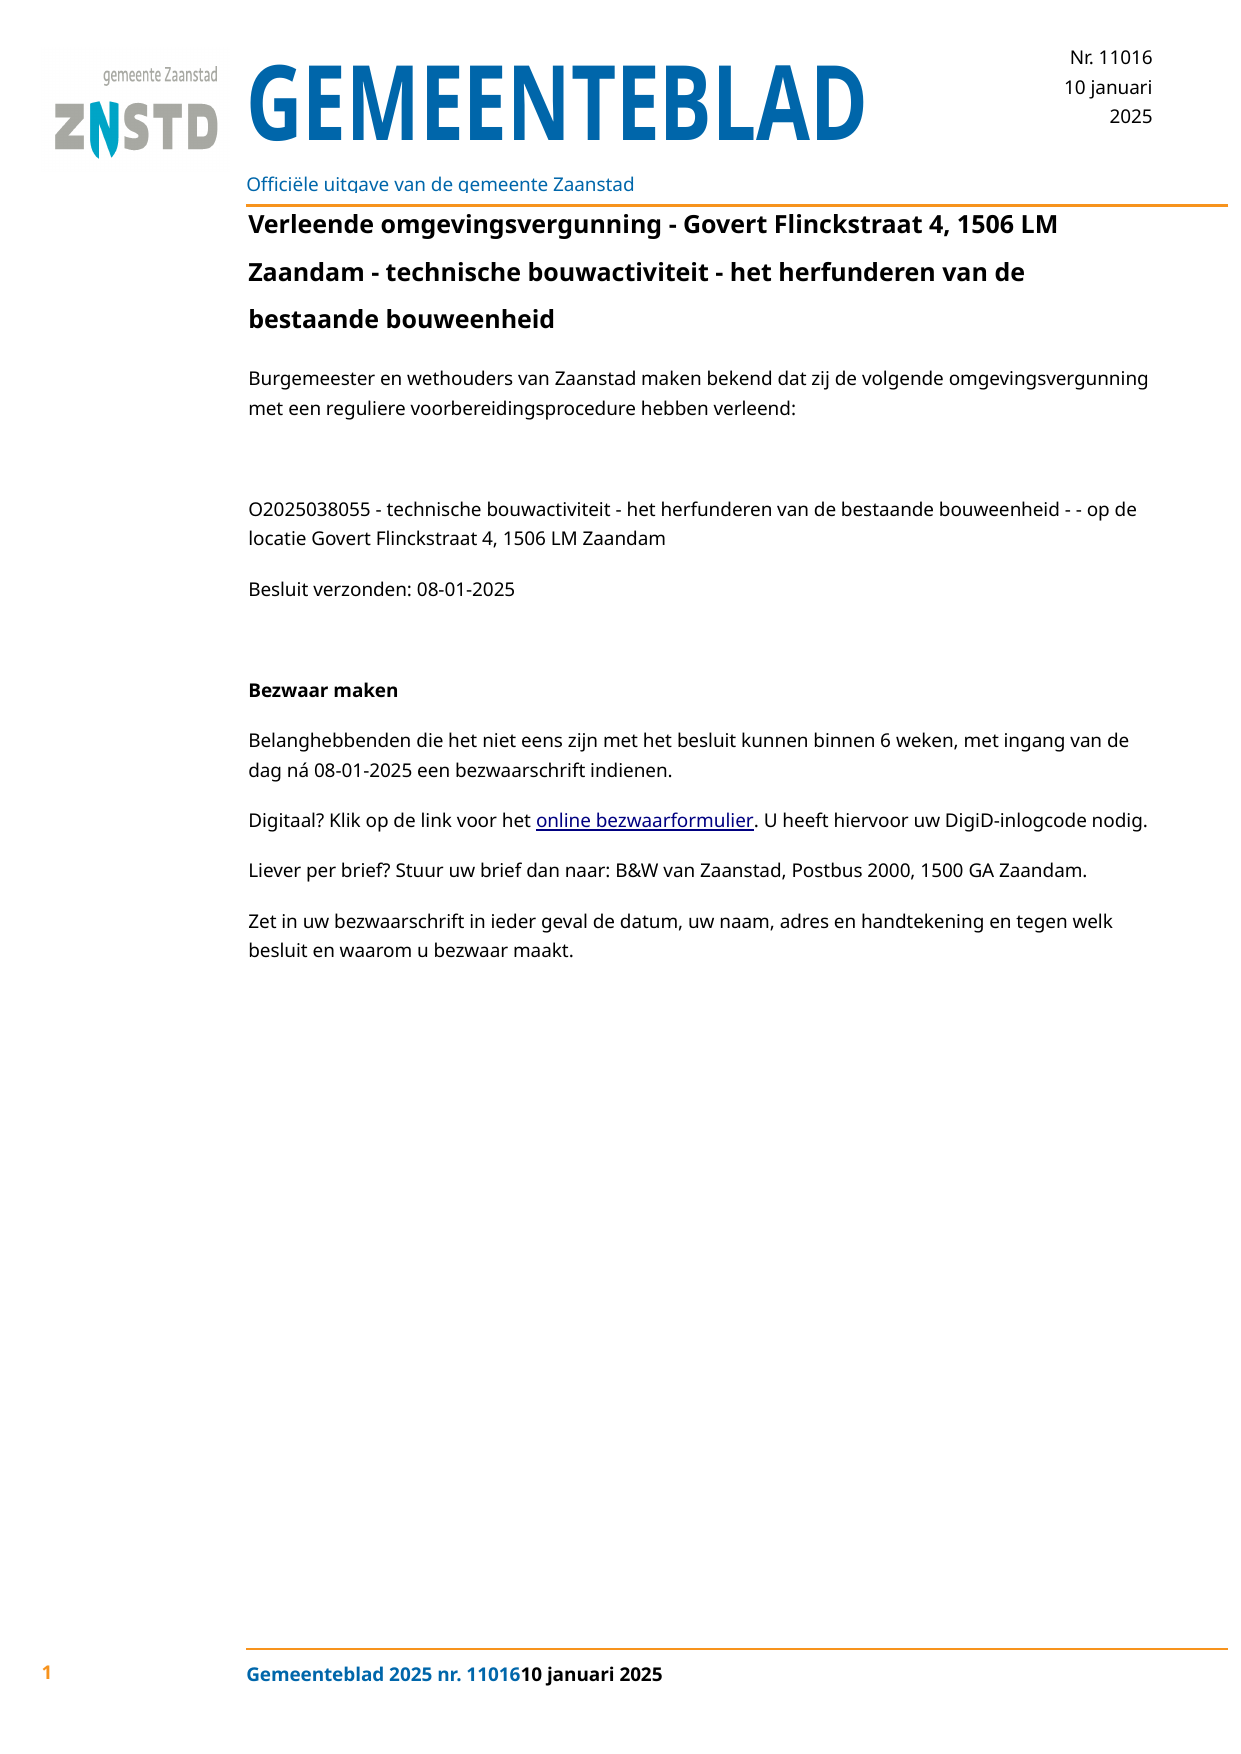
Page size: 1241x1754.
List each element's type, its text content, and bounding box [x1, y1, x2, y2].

text Zet in uw bezwaarschrift in ieder geval de datum, uw naam, adres en handtekening en tegen welk besluit en waarom u bezwaar maakt. [248, 908, 1152, 963]
text Besluit verzonden: 08-01-2025 [248, 576, 1152, 602]
text Belanghebbenden die het niet eens zijn met het besluit kunnen binnen 6 weken, met ingang van de dag ná 08-01-2025 een bezwaarschrift indienen. [248, 727, 1152, 782]
text Digitaal? Klik op de link voor het online bezwaarformulier. U heeft hiervoor uw DigiD-inlogcode nodig. [248, 807, 1152, 833]
picture [41, 47, 231, 172]
text Bezwaar maken [248, 677, 1152, 702]
text Burgemeester en wethouders van Zaanstad maken bekend dat zij de volgende omgevingsvergunning met een reguliere voorbereidingsprocedure hebben verleend: [248, 366, 1152, 421]
text Liever per brief? Stuur uw brief dan naar: B&W van Zaanstad, Postbus 2000, 1500 GA Zaandam. [248, 858, 1152, 883]
text O2025038055 - technische bouwactiviteit - het herfunderen van de bestaande bouweenheid - - op de locatie Govert Flinckstraat 4, 1506 LM Zaandam [248, 496, 1152, 551]
text Verleende omgevingsvergunning - Govert Flinckstraat 4, 1506 LM Zaandam - technische bouwactiviteit - het herfunderen van de bestaande bouweenheid [248, 207, 1152, 336]
